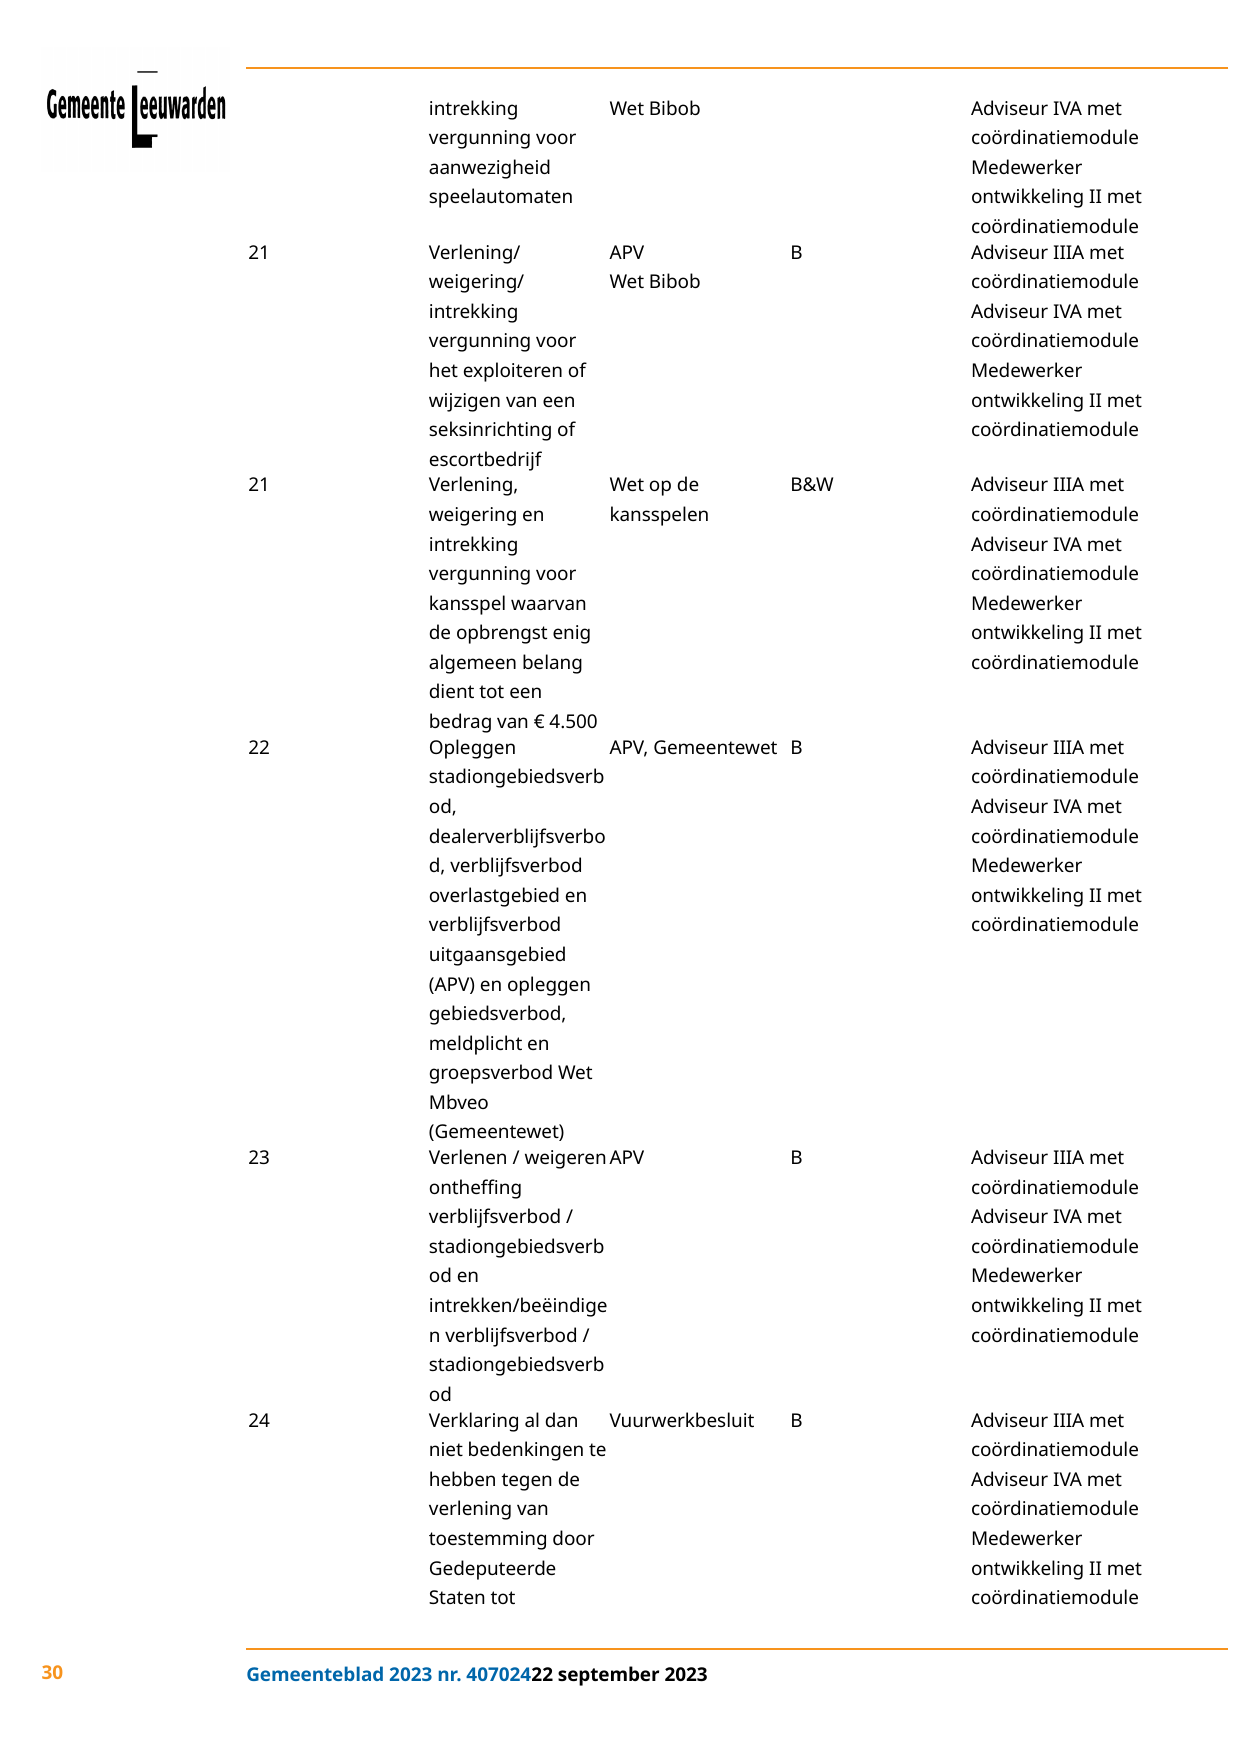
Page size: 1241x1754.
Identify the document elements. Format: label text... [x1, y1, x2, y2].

table_cell 24 [248, 1407, 429, 1610]
table_cell 21 [248, 472, 429, 734]
table_cell Verlening/weigering/intrekking vergunning voor het exploiteren of wijzigen van een seksinrichting of escortbedrijf [429, 239, 609, 472]
picture [41, 47, 231, 172]
table_cell APV [609, 1144, 790, 1407]
table_cell Adviseur IIIA met coördinatiemodule Adviseur IVA met coördinatiemodule Medewerker ontwikkeling II met coördinatiemodule [971, 1144, 1152, 1407]
table_cell Adviseur IIIA met coördinatiemodule Adviseur IVA met coördinatiemodule Medewerker ontwikkeling II met coördinatiemodule [971, 734, 1152, 1144]
table_cell 21 [248, 239, 429, 472]
table_cell Adviseur IVA met coördinatiemodule Medewerker ontwikkeling II met coördinatiemodule [971, 95, 1152, 239]
table_cell [790, 95, 971, 239]
table_cell B [790, 1144, 971, 1407]
table_cell B [790, 734, 971, 1144]
table_cell Verlening, weigering en intrekking vergunning voor kansspel waarvan de opbrengst enig algemeen belang dient tot een bedrag van € 4.500 [429, 472, 609, 734]
table_cell Verklaring al dan niet bedenkingen te hebben tegen de verlening van toestemming door Gedeputeerde Staten tot [429, 1407, 609, 1610]
table_cell Adviseur IIIA met coördinatiemodule Adviseur IVA met coördinatiemodule Medewerker ontwikkeling II met coördinatiemodule [971, 1407, 1152, 1610]
table_cell 22 [248, 734, 429, 1144]
table_cell Opleggen stadiongebiedsverbod, dealerverblijfsverbod, verblijfsverbod overlastgebied en verblijfsverbod uitgaansgebied (APV) en opleggen gebiedsverbod, meldplicht en groepsverbod Wet Mbveo (Gemeentewet) [429, 734, 609, 1144]
table_cell B [790, 239, 971, 472]
table_cell Adviseur IIIA met coördinatiemodule Adviseur IVA met coördinatiemodule Medewerker ontwikkeling II met coördinatiemodule [971, 239, 1152, 472]
table_cell Adviseur IIIA met coördinatiemodule Adviseur IVA met coördinatiemodule Medewerker ontwikkeling II met coördinatiemodule [971, 472, 1152, 734]
table_cell Wet op de kansspelen [609, 472, 790, 734]
table_cell Wet Bibob [609, 95, 790, 239]
table_cell Vuurwerkbesluit [609, 1407, 790, 1610]
table_cell APV Wet Bibob [609, 239, 790, 472]
table_cell 23 [248, 1144, 429, 1407]
table_cell Verlenen / weigeren ontheffing verblijfsverbod / stadiongebiedsverbod en intrekken/beëindigen verblijfsverbod / stadiongebiedsverbod [429, 1144, 609, 1407]
table_cell B&W [790, 472, 971, 734]
table_cell intrekking vergunning voor aanwezigheid speelautomaten [429, 95, 609, 239]
table_cell [248, 95, 429, 239]
table_cell B [790, 1407, 971, 1610]
table_cell APV, Gemeentewet [609, 734, 790, 1144]
